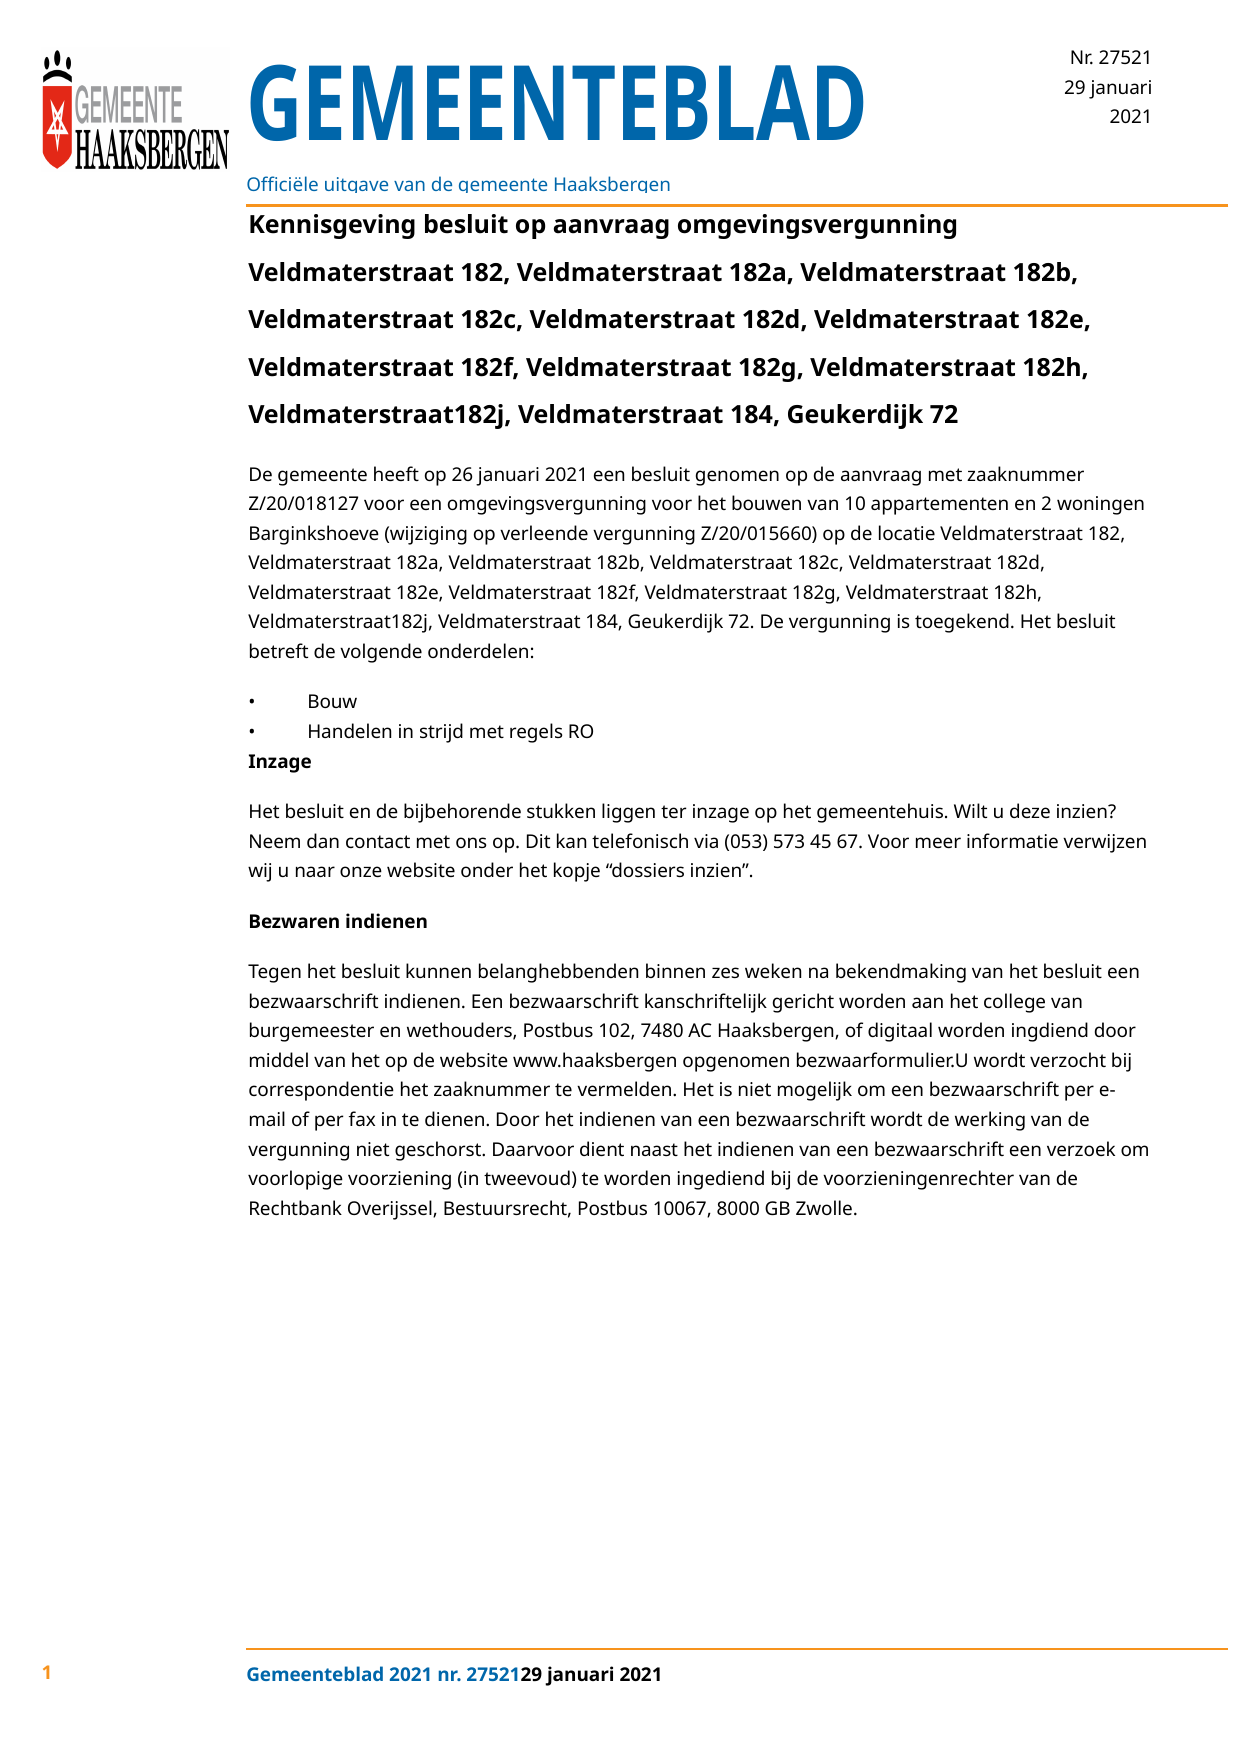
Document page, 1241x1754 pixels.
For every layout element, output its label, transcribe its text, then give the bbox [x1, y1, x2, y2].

list Bouw [248, 689, 1152, 714]
text Het besluit en de bijbehorende stukken liggen ter inzage op het gemeentehuis. Wilt u deze inzien? Neem dan contact met ons op. Dit kan telefonisch via (053) 573 45 67. Voor meer informatie verwijzen wij u naar onze website onder het kopje “dossiers inzien”. [248, 798, 1152, 883]
text Bezwaren indienen [248, 908, 1152, 933]
picture [41, 47, 231, 172]
text Inzage [248, 748, 1152, 773]
text De gemeente heeft op 26 januari 2021 een besluit genomen op de aanvraag met zaaknummer Z/20/018127 voor een omgevingsvergunning voor het bouwen van 10 appartementen en 2 woningen Barginkshoeve (wijziging op verleende vergunning Z/20/015660) op de locatie Veldmaterstraat 182, Veldmaterstraat 182a, Veldmaterstraat 182b, Veldmaterstraat 182c, Veldmaterstraat 182d, Veldmaterstraat 182e, Veldmaterstraat 182f, Veldmaterstraat 182g, Veldmaterstraat 182h, Veldmaterstraat182j, Veldmaterstraat 184, Geukerdijk 72. De vergunning is toegekend. Het besluit betreft de volgende onderdelen: [248, 461, 1152, 664]
text Kennisgeving besluit op aanvraag omgevingsvergunning Veldmaterstraat 182, Veldmaterstraat 182a, Veldmaterstraat 182b, Veldmaterstraat 182c, Veldmaterstraat 182d, Veldmaterstraat 182e, Veldmaterstraat 182f, Veldmaterstraat 182g, Veldmaterstraat 182h, Veldmaterstraat182j, Veldmaterstraat 184, Geukerdijk 72 [248, 207, 1152, 431]
text Tegen het besluit kunnen belanghebbenden binnen zes weken na bekendmaking van het besluit een bezwaarschrift indienen. Een bezwaarschrift kanschriftelijk gericht worden aan het college van burgemeester en wethouders, Postbus 102, 7480 AC Haaksbergen, of digitaal worden ingdiend door middel van het op de website www.haaksbergen opgenomen bezwaarformulier.U wordt verzocht bij correspondentie het zaaknummer te vermelden. Het is niet mogelijk om een bezwaarschrift per e-mail of per fax in te dienen. Door het indienen van een bezwaarschrift wordt de werking van de vergunning niet geschorst. Daarvoor dient naast het indienen van een bezwaarschrift een verzoek om voorlopige voorziening (in tweevoud) te worden ingediend bij de voorzieningenrechter van de Rechtbank Overijssel, Bestuursrecht, Postbus 10067, 8000 GB Zwolle. [248, 958, 1152, 1221]
list Handelen in strijd met regels RO [248, 718, 1152, 744]
